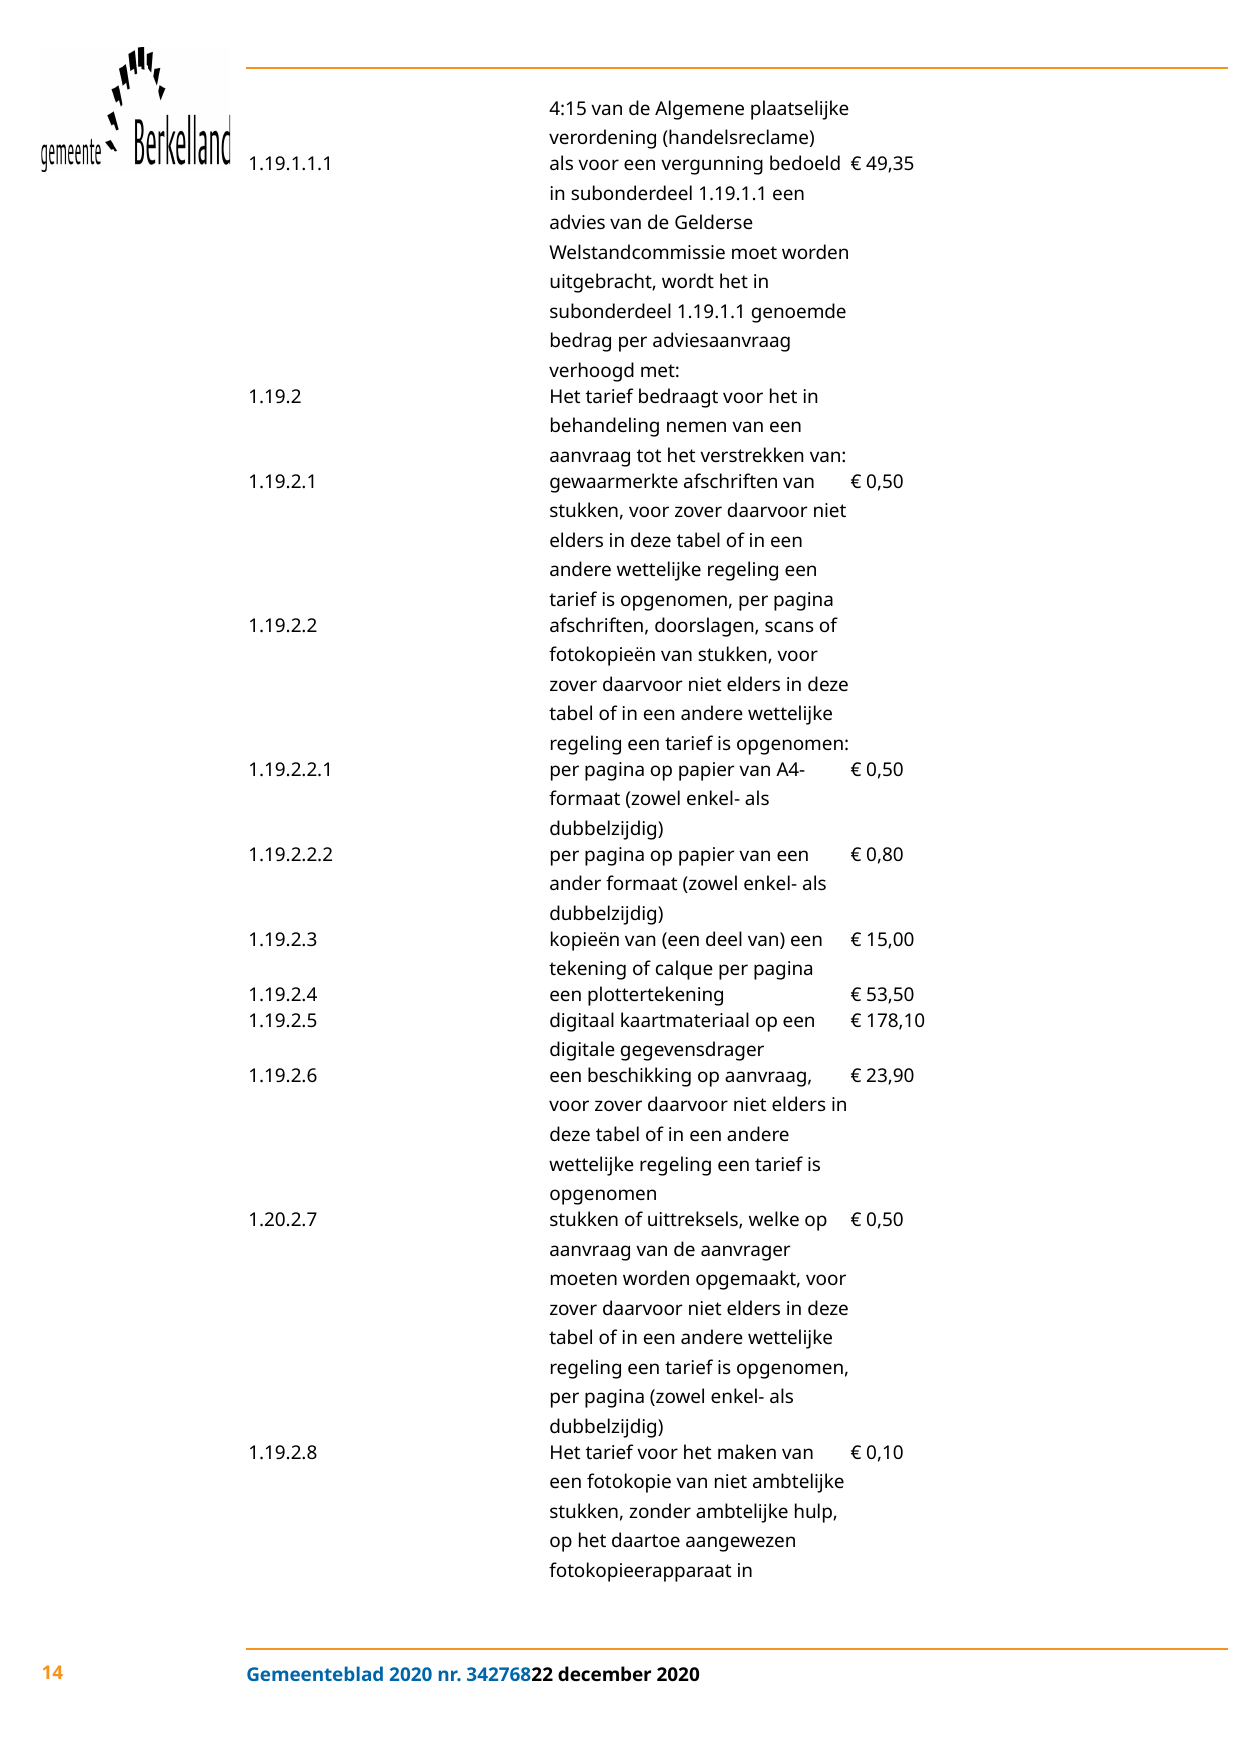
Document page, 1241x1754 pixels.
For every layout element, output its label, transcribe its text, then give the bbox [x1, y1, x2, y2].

table_cell afschriften, doorslagen, scans of fotokopieën van stukken, voor zover daarvoor niet elders in deze tabel of in een andere wettelijke regeling een tarief is opgenomen: [549, 612, 850, 756]
table_cell € 23,90 [850, 1062, 1152, 1206]
table_cell 1.19.2.2.1 [248, 756, 549, 841]
table_cell € 15,00 [850, 926, 1152, 981]
picture [41, 47, 231, 172]
table_cell € 49,35 [850, 150, 1152, 383]
table_cell [850, 383, 1152, 468]
table_cell € 178,10 [850, 1007, 1152, 1062]
table_cell als voor een vergunning bedoeld in subonderdeel 1.19.1.1 een advies van de Gelderse Welstandcommissie moet worden uitgebracht, wordt het in subonderdeel 1.19.1.1 genoemde bedrag per adviesaanvraag verhoogd met: [549, 150, 850, 383]
table_cell 1.19.2.4 [248, 981, 549, 1007]
table_cell 1.19.2.1 [248, 468, 549, 612]
table_cell [850, 612, 1152, 756]
table_cell 1.19.2.3 [248, 926, 549, 981]
table_cell 1.19.2.8 [248, 1439, 549, 1583]
table_cell € 0,50 [850, 468, 1152, 612]
table_cell 1.19.2 [248, 383, 549, 468]
table_cell 1.19.2.6 [248, 1062, 549, 1206]
table_cell [850, 95, 1152, 150]
table_cell 1.20.2.7 [248, 1206, 549, 1439]
table_cell 1.19.2.2.2 [248, 841, 549, 926]
table_cell per pagina op papier van A4-formaat (zowel enkel- als dubbelzijdig) [549, 756, 850, 841]
table_cell Het tarief bedraagt voor het in behandeling nemen van een aanvraag tot het verstrekken van: [549, 383, 850, 468]
table_cell [248, 95, 549, 150]
table_cell 1.19.2.2 [248, 612, 549, 756]
table_cell per pagina op papier van een ander formaat (zowel enkel- als dubbelzijdig) [549, 841, 850, 926]
table_cell een beschikking op aanvraag, voor zover daarvoor niet elders in deze tabel of in een andere wettelijke regeling een tarief is opgenomen [549, 1062, 850, 1206]
table_cell digitaal kaartmateriaal op een digitale gegevensdrager [549, 1007, 850, 1062]
table_cell 4:15 van de Algemene plaatselijke verordening (handelsreclame) [549, 95, 850, 150]
table_cell € 0,50 [850, 756, 1152, 841]
table_cell Het tarief voor het maken van een fotokopie van niet ambtelijke stukken, zonder ambtelijke hulp, op het daartoe aangewezen fotokopieerapparaat in [549, 1439, 850, 1583]
table_cell kopieën van (een deel van) een tekening of calque per pagina [549, 926, 850, 981]
table_cell een plottertekening [549, 981, 850, 1007]
table_cell € 0,10 [850, 1439, 1152, 1583]
table_cell € 0,50 [850, 1206, 1152, 1439]
table_cell gewaarmerkte afschriften van stukken, voor zover daarvoor niet elders in deze tabel of in een andere wettelijke regeling een tarief is opgenomen, per pagina [549, 468, 850, 612]
table_cell € 53,50 [850, 981, 1152, 1007]
table_cell 1.19.2.5 [248, 1007, 549, 1062]
table_cell 1.19.1.1.1 [248, 150, 549, 383]
table_cell € 0,80 [850, 841, 1152, 926]
table_cell stukken of uittreksels, welke op aanvraag van de aanvrager moeten worden opgemaakt, voor zover daarvoor niet elders in deze tabel of in een andere wettelijke regeling een tarief is opgenomen, per pagina (zowel enkel- als dubbelzijdig) [549, 1206, 850, 1439]
